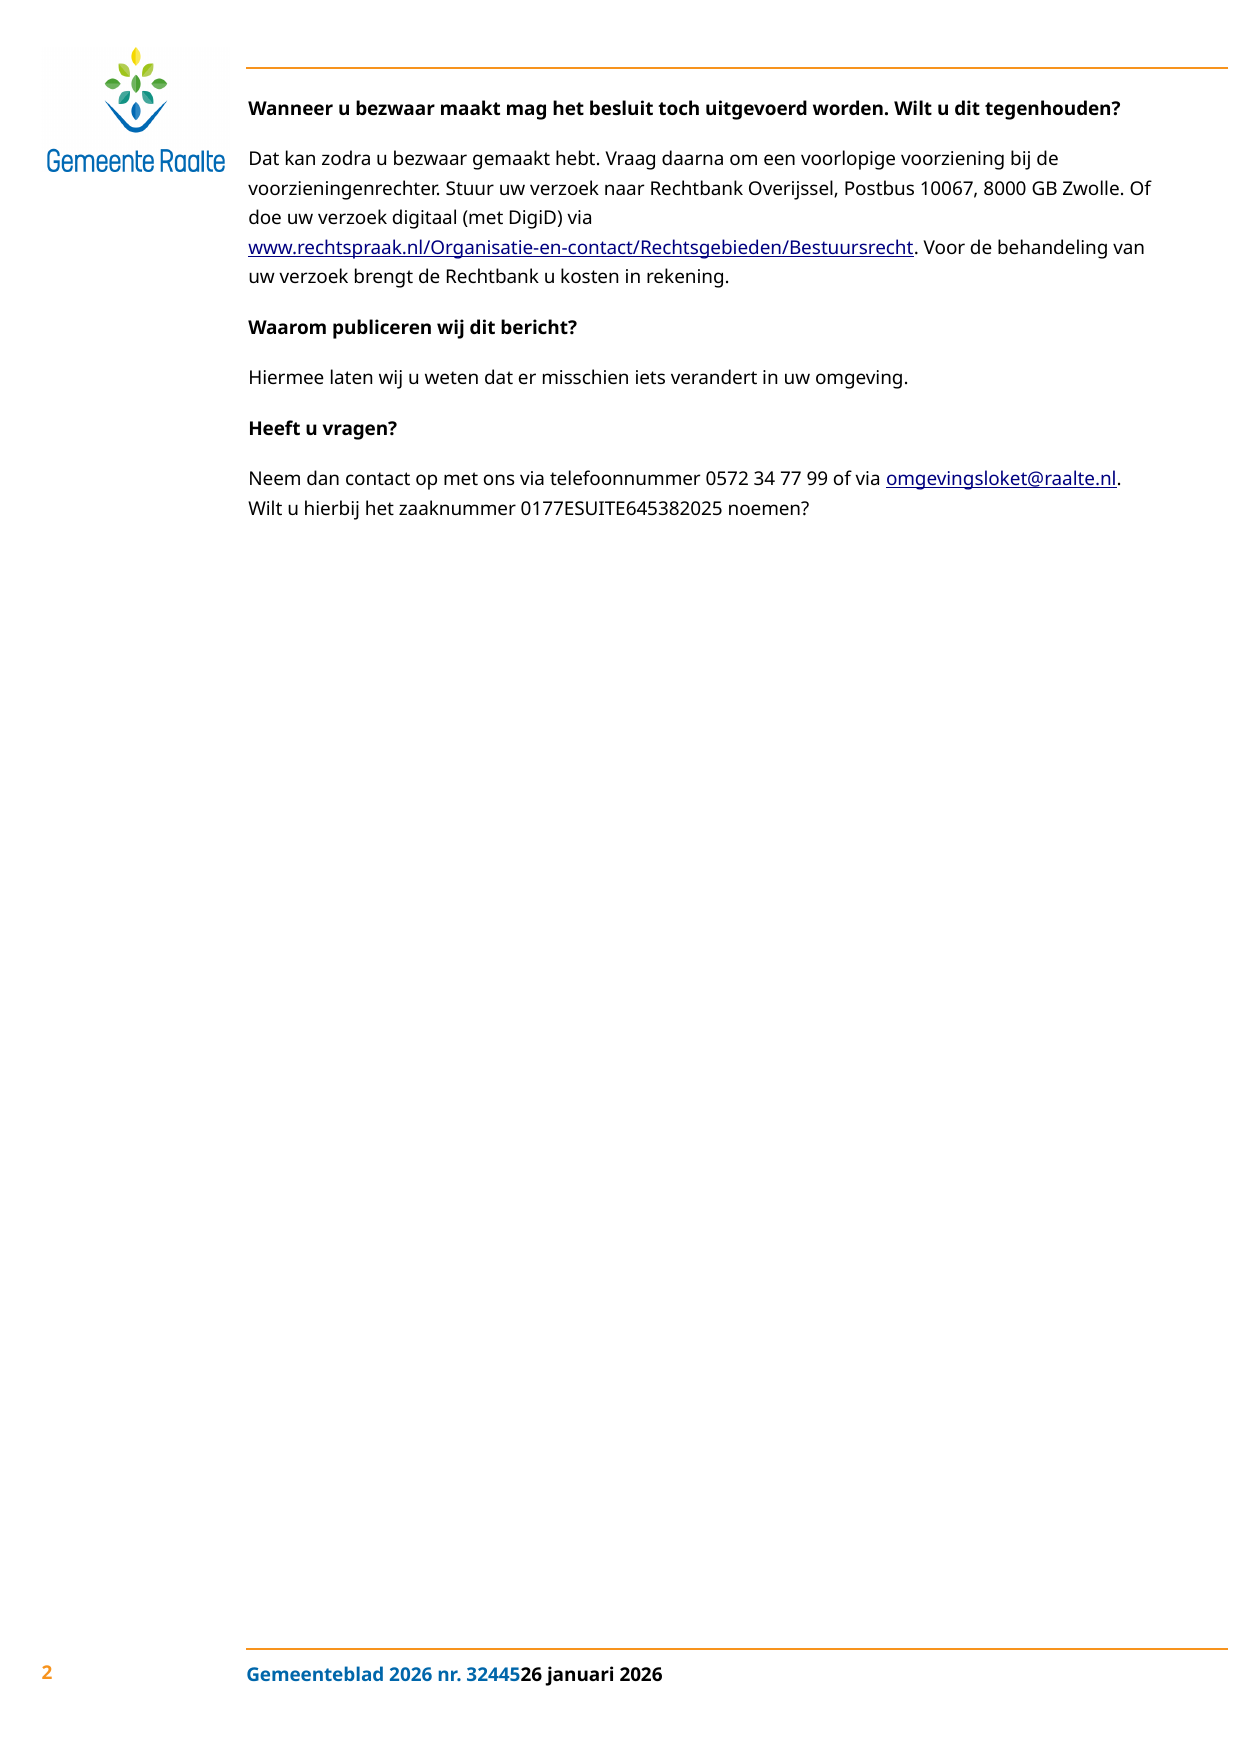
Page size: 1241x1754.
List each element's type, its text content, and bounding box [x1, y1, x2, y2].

text Hiermee laten wij u weten dat er misschien iets verandert in uw omgeving. [248, 364, 1152, 390]
text Wanneer u bezwaar maakt mag het besluit toch uitgevoerd worden. Wilt u dit tegenhouden? [248, 95, 1152, 121]
text Waarom publiceren wij dit bericht? [248, 314, 1152, 340]
text Dat kan zodra u bezwaar gemaakt hebt. Vraag daarna om een voorlopige voorziening bij de voorzieningenrechter. Stuur uw verzoek naar Rechtbank Overijssel, Postbus 10067, 8000 GB Zwolle. Of doe uw verzoek digitaal (met DigiD) via www.rechtspraak.nl/Organisatie-en-contact/Rechtsgebieden/Bestuursrecht. Voor de behandeling van uw verzoek brengt de Rechtbank u kosten in rekening. [248, 145, 1152, 289]
text Neem dan contact op met ons via telefoonnummer 0572 34 77 99 of via omgevingsloket@raalte.nl. Wilt u hierbij het zaaknummer 0177ESUITE645382025 noemen? [248, 465, 1152, 521]
picture [41, 47, 231, 172]
text Heeft u vragen? [248, 415, 1152, 441]
